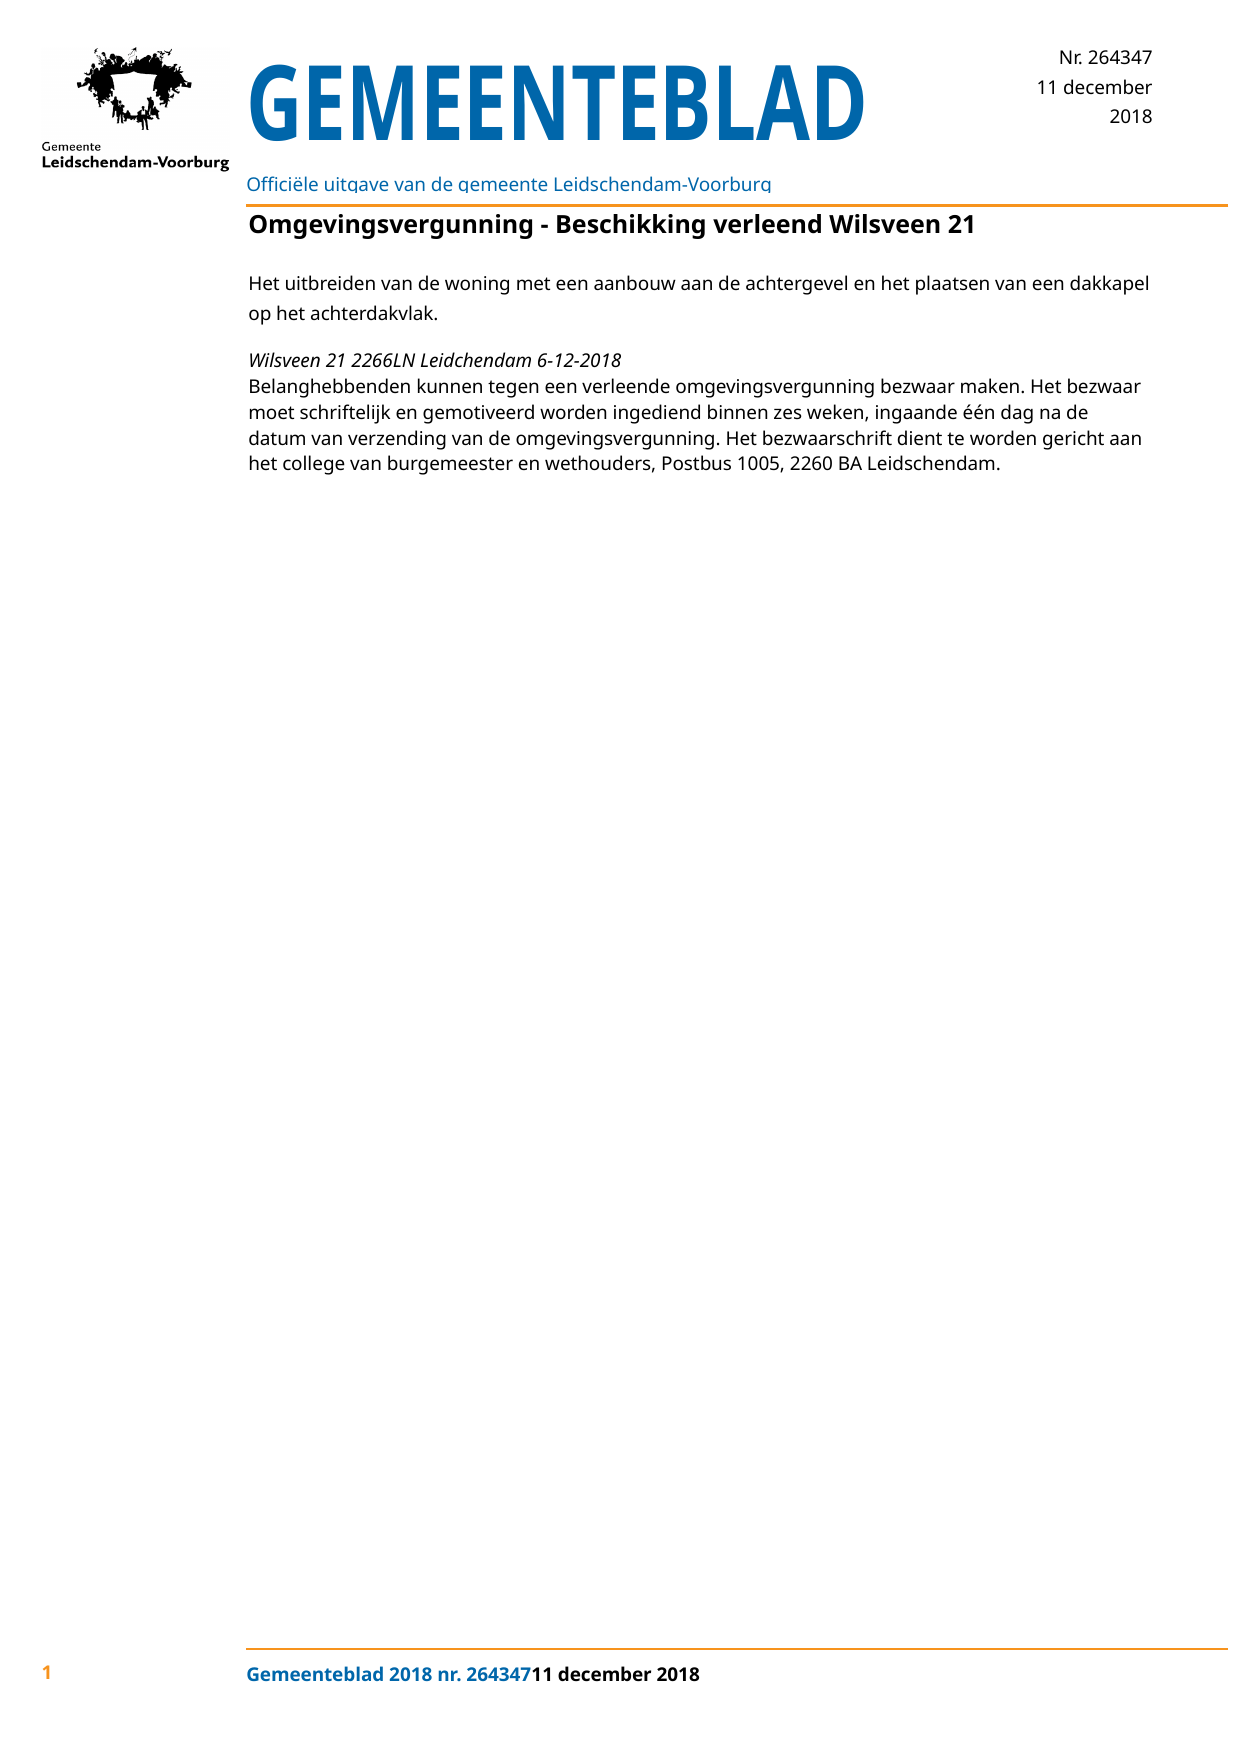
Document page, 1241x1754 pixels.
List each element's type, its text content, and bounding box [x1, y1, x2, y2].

text Omgevingsvergunning - Beschikking verleend Wilsveen 21 [248, 207, 1152, 241]
text Belanghebbenden kunnen tegen een verleende omgevingsvergunning bezwaar maken. Het bezwaar moet schriftelijk en gemotiveerd worden ingediend binnen zes weken, ingaande één dag na de datum van verzending van de omgevingsvergunning. Het bezwaarschrift dient te worden gericht aan het college van burgemeester en wethouders, Postbus 1005, 2260 BA Leidschendam. [248, 373, 1152, 476]
picture [41, 47, 231, 172]
text Wilsveen 21 2266LN Leidchendam 6-12-2018 [248, 348, 1152, 373]
text Het uitbreiden van de woning met een aanbouw aan de achtergevel en het plaatsen van een dakkapel op het achterdakvlak. [248, 270, 1152, 326]
